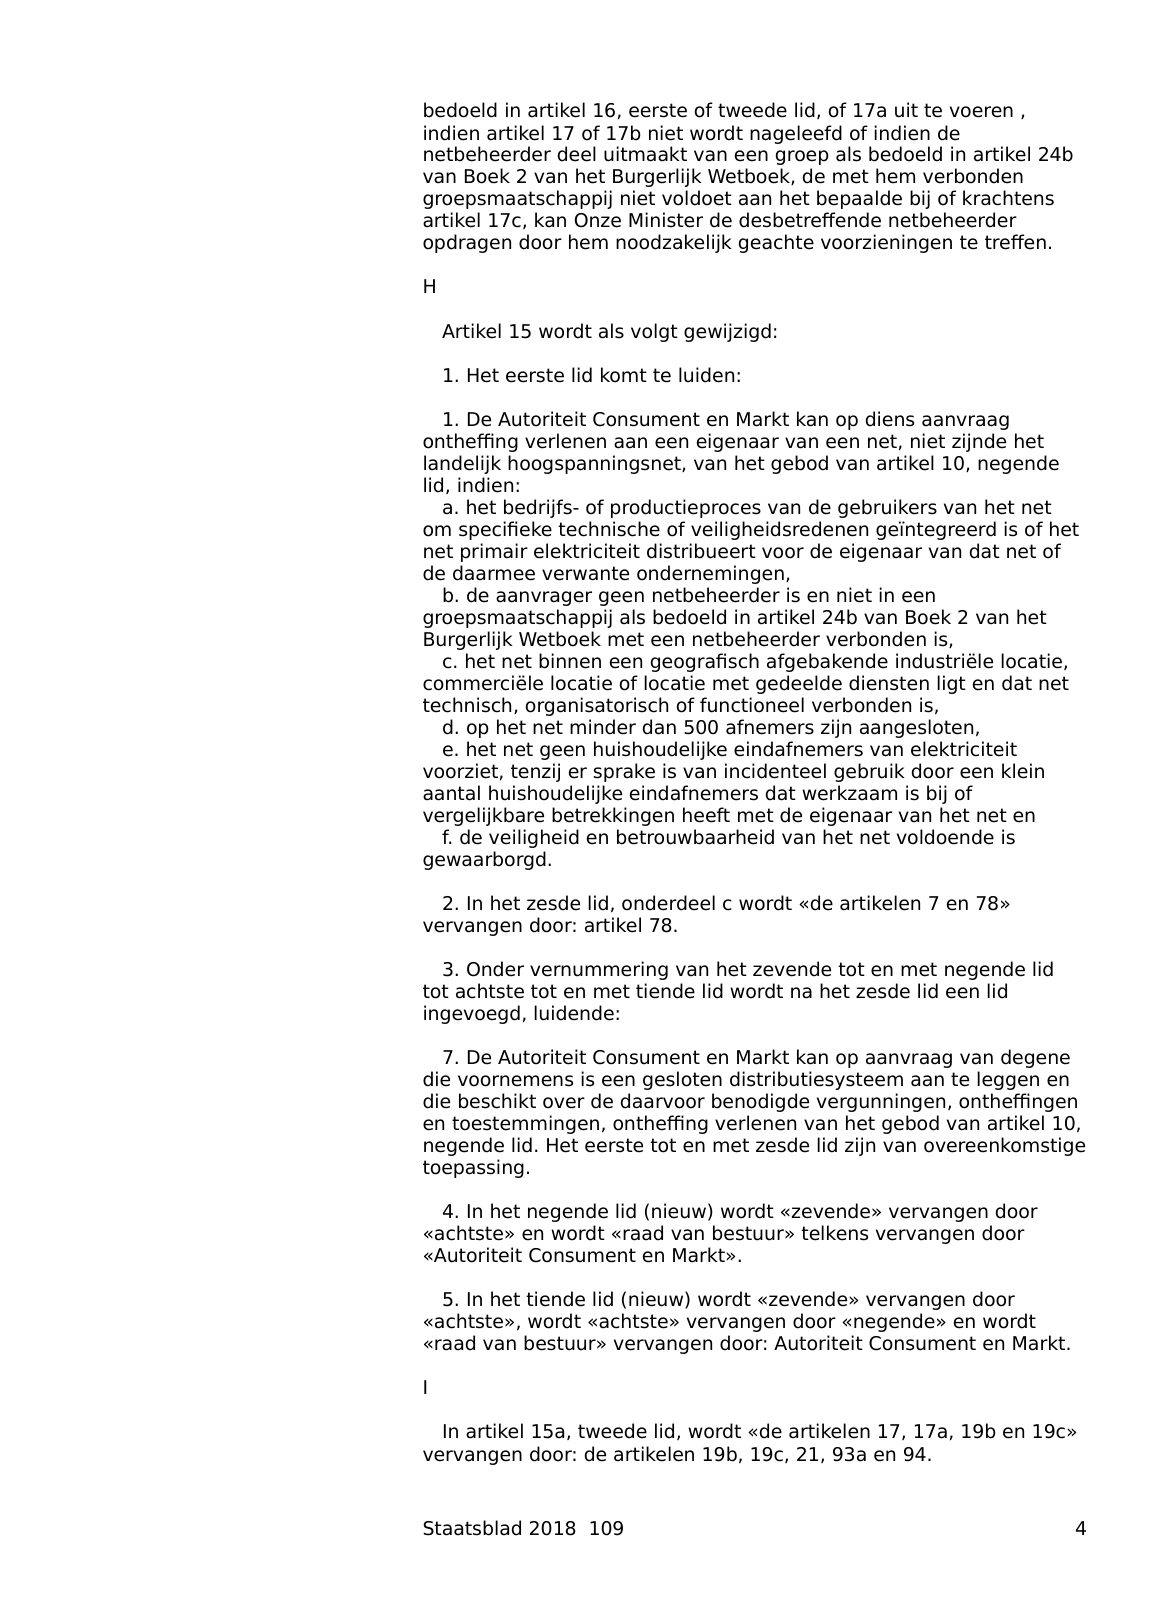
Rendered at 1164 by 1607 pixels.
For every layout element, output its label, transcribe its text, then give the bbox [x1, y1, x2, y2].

text 5. In het tiende lid (nieuw) wordt «zevende» vervangen door «achtste», wordt «achtste» vervangen door «negende» en wordt «raad van bestuur» vervangen door: Autoriteit Consument en Markt. [422, 1289, 1087, 1355]
text H [422, 276, 1087, 298]
text 1. De Autoriteit Consument en Markt kan op diens aanvraag ontheffing verlenen aan een eigenaar van een net, niet zijnde het landelijk hoogspanningsnet, van het gebod van artikel 10, negende lid, indien: [422, 409, 1087, 497]
text d. op het net minder dan 500 afnemers zijn aangesloten, [422, 717, 1087, 739]
text c. het net binnen een geografisch afgebakende industriële locatie, commerciële locatie of locatie met gedeelde diensten ligt en dat net technisch, organisatorisch of functioneel verbonden is, [422, 651, 1087, 717]
text e. het net geen huishoudelijke eindafnemers van elektriciteit voorziet, tenzij er sprake is van incidenteel gebruik door een klein aantal huishoudelijke eindafnemers dat werkzaam is bij of vergelijkbare betrekkingen heeft met de eigenaar van het net en [422, 739, 1087, 827]
text 1. Het eerste lid komt te luiden: [422, 365, 1087, 387]
text b. de aanvrager geen netbeheerder is en niet in een groepsmaatschappij als bedoeld in artikel 24b van Boek 2 van het Burgerlijk Wetboek met een netbeheerder verbonden is, [422, 585, 1087, 651]
text a. het bedrijfs- of productieproces van de gebruikers van het net om specifieke technische of veiligheidsredenen geïntegreerd is of het net primair elektriciteit distribueert voor de eigenaar van dat net of de daarmee verwante ondernemingen, [422, 497, 1087, 585]
text I [422, 1377, 1087, 1399]
text 2. In het zesde lid, onderdeel c wordt «de artikelen 7 en 78» vervangen door: artikel 78. [422, 893, 1087, 937]
text In artikel 15a, tweede lid, wordt «de artikelen 17, 17a, 19b en 19c» vervangen door: de artikelen 19b, 19c, 21, 93a en 94. [422, 1421, 1087, 1465]
text f. de veiligheid en betrouwbaarheid van het net voldoende is gewaarborgd. [422, 827, 1087, 871]
text Artikel 15 wordt als volgt gewijzigd: [422, 321, 1087, 343]
text 4. In het negende lid (nieuw) wordt «zevende» vervangen door «achtste» en wordt «raad van bestuur» telkens vervangen door «Autoriteit Consument en Markt». [422, 1201, 1087, 1267]
text 7. De Autoriteit Consument en Markt kan op aanvraag van degene die voornemens is een gesloten distributiesysteem aan te leggen en die beschikt over de daarvoor benodigde vergunningen, ontheffingen en toestemmingen, ontheffing verlenen van het gebod van artikel 10, negende lid. Het eerste tot en met zesde lid zijn van overeenkomstige toepassing. [422, 1047, 1087, 1179]
text bedoeld in artikel 16, eerste of tweede lid, of 17a uit te voeren , indien artikel 17 of 17b niet wordt nageleefd of indien de netbeheerder deel uitmaakt van een groep als bedoeld in artikel 24b van Boek 2 van het Burgerlijk Wetboek, de met hem verbonden groepsmaatschappij niet voldoet aan het bepaalde bij of krachtens artikel 17c, kan Onze Minister de desbetreffende netbeheerder opdragen door hem noodzakelijk geachte voorzieningen te treffen. [422, 100, 1087, 254]
text 3. Onder vernummering van het zevende tot en met negende lid tot achtste tot en met tiende lid wordt na het zesde lid een lid ingevoegd, luidende: [422, 959, 1087, 1025]
